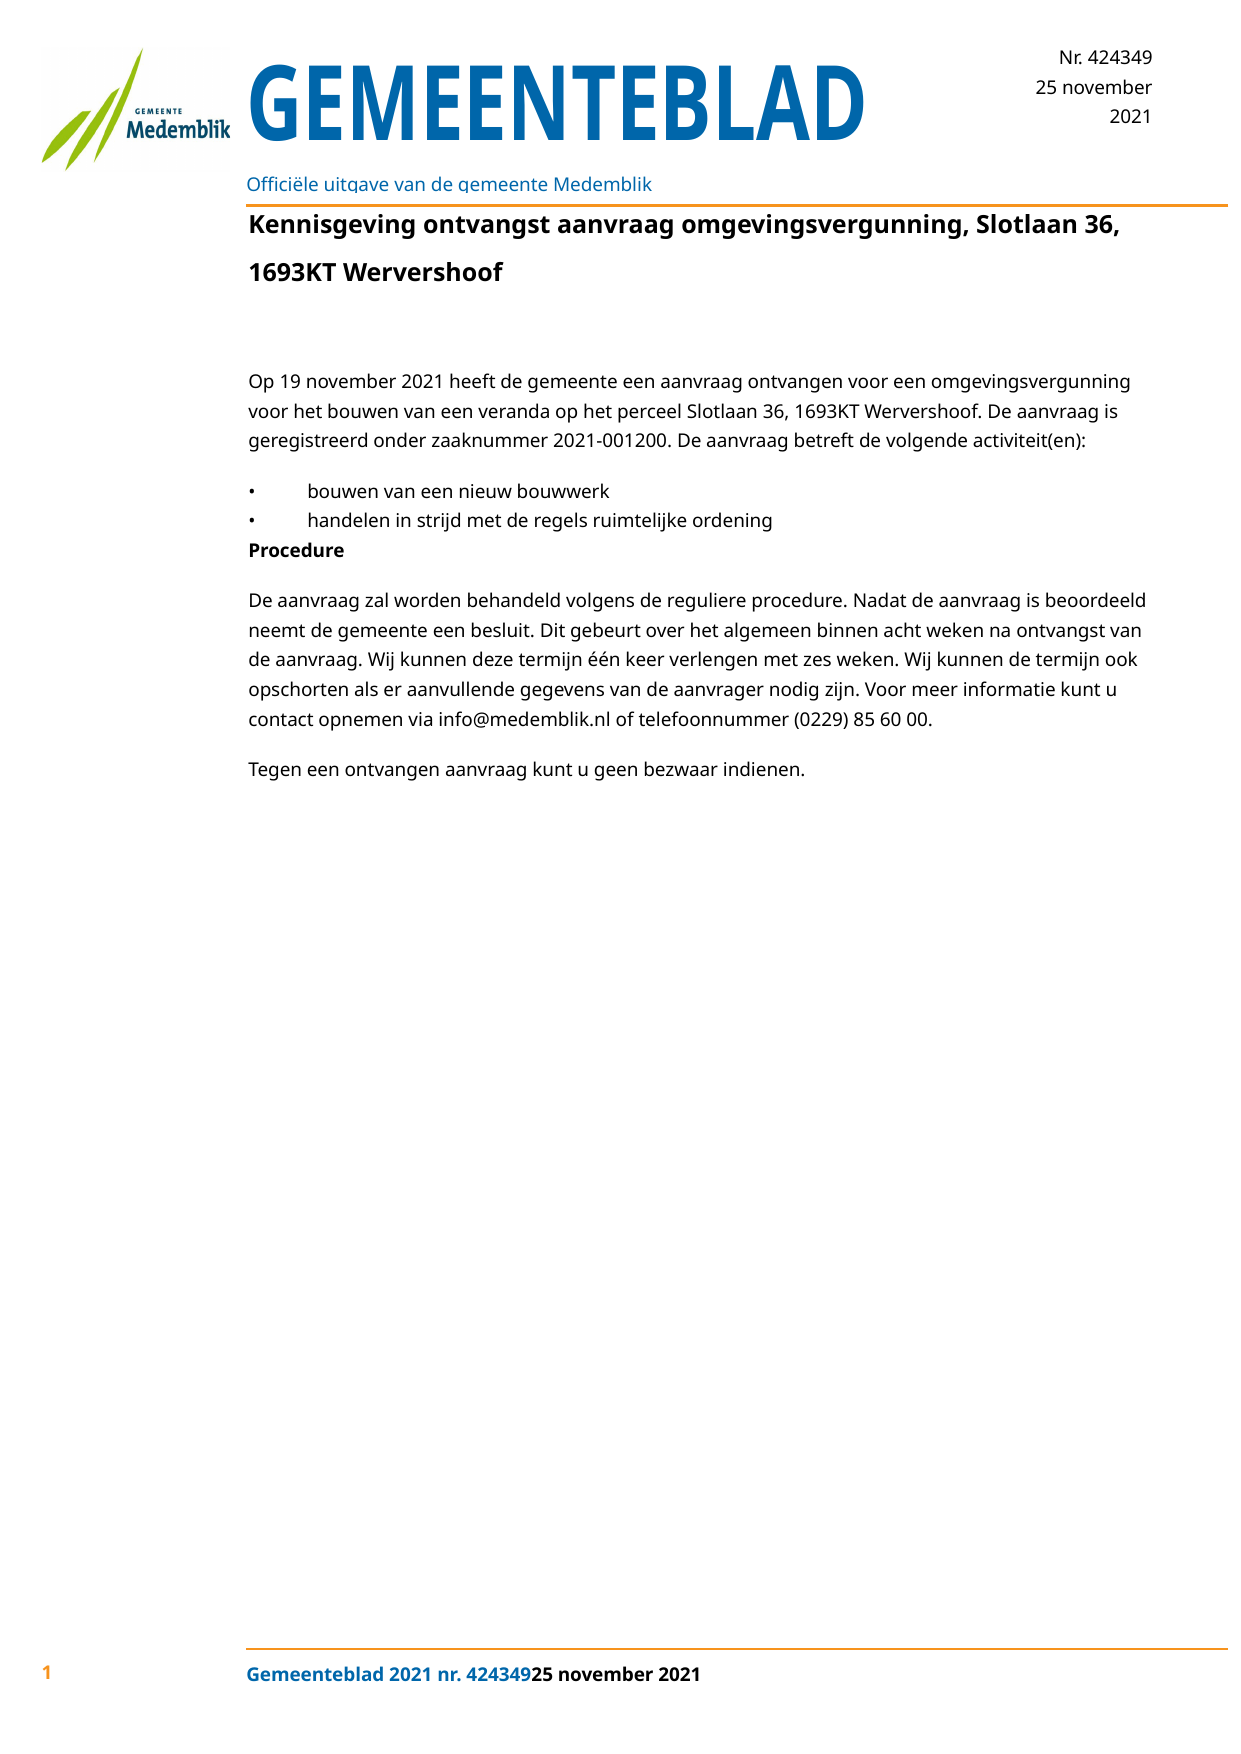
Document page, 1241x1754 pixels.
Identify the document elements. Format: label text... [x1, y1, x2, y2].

text Op 19 november 2021 heeft de gemeente een aanvraag ontvangen voor een omgevingsvergunning voor het bouwen van een veranda op het perceel Slotlaan 36, 1693KT Wervershoof. De aanvraag is geregistreerd onder zaaknummer 2021-001200. De aanvraag betreft de volgende activiteit(en): [248, 368, 1152, 453]
picture [41, 47, 231, 172]
list handelen in strijd met de regels ruimtelijke ordening [248, 507, 1152, 533]
text Kennisgeving ontvangst aanvraag omgevingsvergunning, Slotlaan 36, 1693KT Wervershoof [248, 207, 1152, 288]
text De aanvraag zal worden behandeld volgens de reguliere procedure. Nadat de aanvraag is beoordeeld neemt de gemeente een besluit. Dit gebeurt over het algemeen binnen acht weken na ontvangst van de aanvraag. Wij kunnen deze termijn één keer verlengen met zes weken. Wij kunnen de termijn ook opschorten als er aanvullende gegevens van de aanvrager nodig zijn. Voor meer informatie kunt u contact opnemen via info@medemblik.nl of telefoonnummer (0229) 85 60 00. [248, 587, 1152, 732]
list bouwen van een nieuw bouwwerk [248, 478, 1152, 504]
text Tegen een ontvangen aanvraag kunt u geen bezwaar indienen. [248, 756, 1152, 782]
text Procedure [248, 537, 1152, 563]
